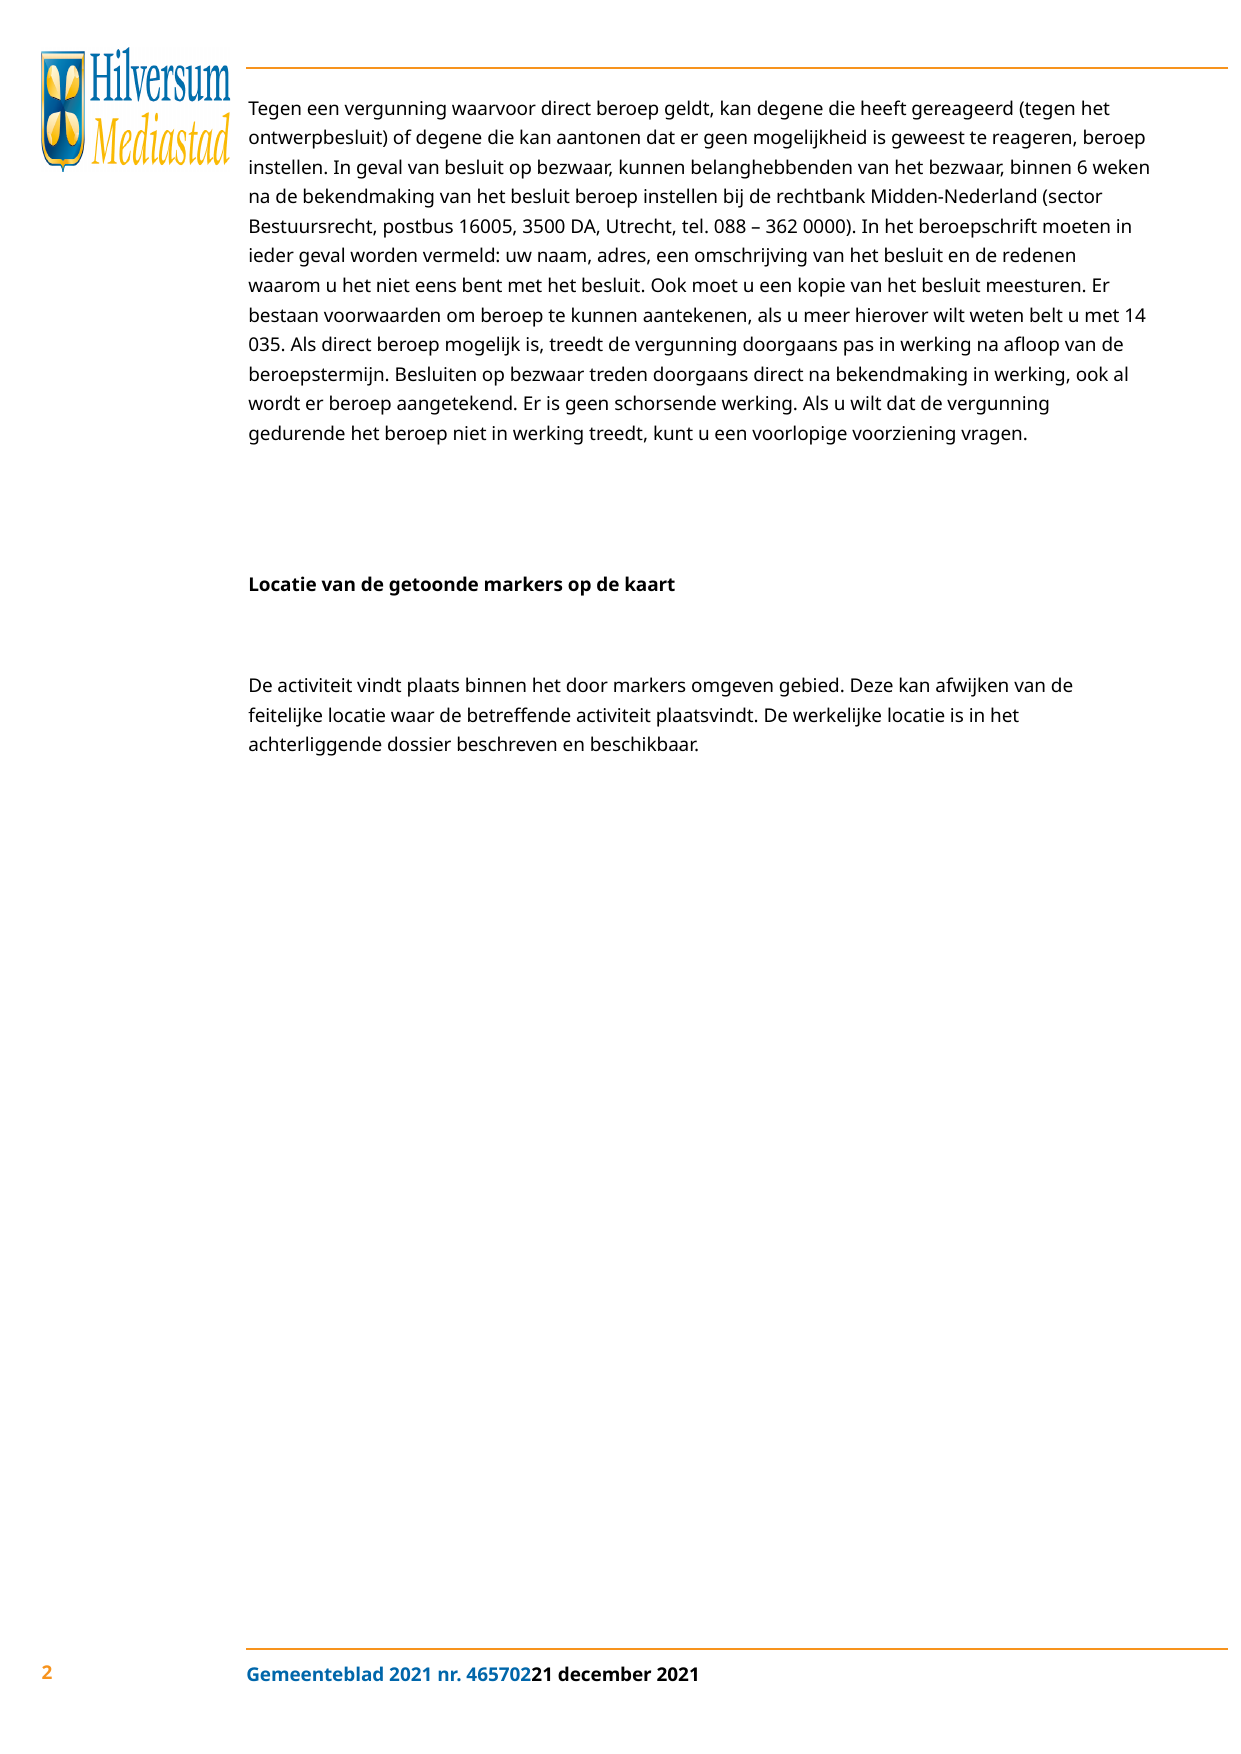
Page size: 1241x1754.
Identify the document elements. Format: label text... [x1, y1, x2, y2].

text De activiteit vindt plaats binnen het door markers omgeven gebied. Deze kan afwijken van de feitelijke locatie waar de betreffende activiteit plaatsvindt. De werkelijke locatie is in het achterliggende dossier beschreven en beschikbaar. [248, 672, 1152, 757]
text Locatie van de getoonde markers op de kaart [248, 571, 1152, 597]
picture [41, 47, 231, 172]
text Tegen een vergunning waarvoor direct beroep geldt, kan degene die heeft gereageerd (tegen het ontwerpbesluit) of degene die kan aantonen dat er geen mogelijkheid is geweest te reageren, beroep instellen. In geval van besluit op bezwaar, kunnen belanghebbenden van het bezwaar, binnen 6 weken na de bekendmaking van het besluit beroep instellen bij de rechtbank Midden-Nederland (sector Bestuursrecht, postbus 16005, 3500 DA, Utrecht, tel. 088 – 362 0000). In het beroepschrift moeten in ieder geval worden vermeld: uw naam, adres, een omschrijving van het besluit en de redenen waarom u het niet eens bent met het besluit. Ook moet u een kopie van het besluit meesturen. Er bestaan voorwaarden om beroep te kunnen aantekenen, als u meer hierover wilt weten belt u met 14 035. Als direct beroep mogelijk is, treedt de vergunning doorgaans pas in werking na afloop van de beroepstermijn. Besluiten op bezwaar treden doorgaans direct na bekendmaking in werking, ook al wordt er beroep aangetekend. Er is geen schorsende werking. Als u wilt dat de vergunning gedurende het beroep niet in werking treedt, kunt u een voorlopige voorziening vragen. [248, 95, 1152, 446]
